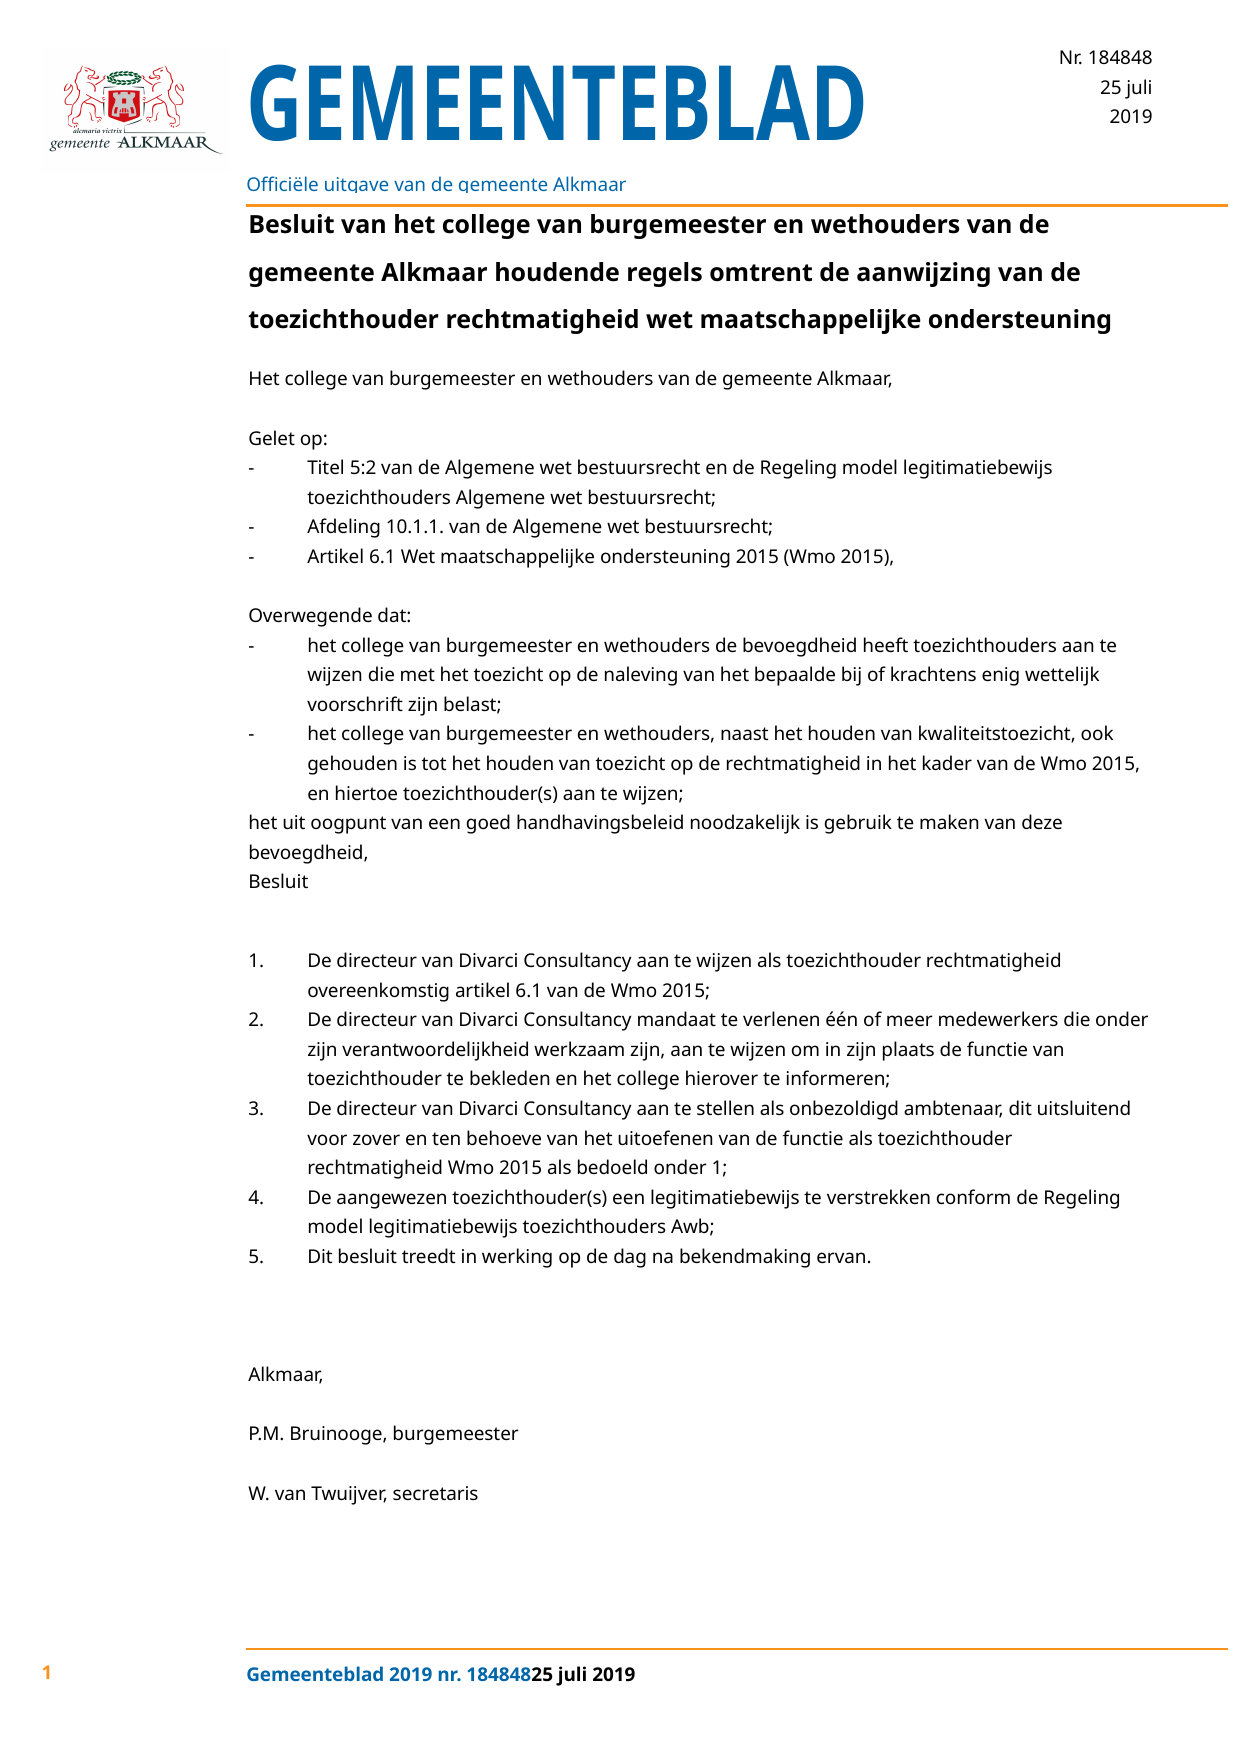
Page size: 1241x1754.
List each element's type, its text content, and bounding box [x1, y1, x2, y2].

list Artikel 6.1 Wet maatschappelijke ondersteuning 2015 (Wmo 2015), [248, 543, 1152, 569]
text Het college van burgemeester en wethouders van de gemeente Alkmaar, [248, 366, 1152, 391]
text Gelet op: [248, 425, 1152, 450]
picture [41, 47, 231, 172]
list De directeur van Divarci Consultancy aan te stellen als onbezoldigd ambtenaar, dit uitsluitend voor zover en ten behoeve van het uitoefenen van de functie als toezichthouder rechtmatigheid Wmo 2015 als bedoeld onder 1; [248, 1095, 1152, 1180]
list het college van burgemeester en wethouders de bevoegdheid heeft toezichthouders aan te wijzen die met het toezicht op de naleving van het bepaalde bij of krachtens enig wettelijk voorschrift zijn belast; [248, 632, 1152, 717]
text het uit oogpunt van een goed handhavingsbeleid noodzakelijk is gebruik te maken van deze bevoegdheid, [248, 809, 1152, 864]
text Alkmaar, [248, 1361, 1152, 1387]
list De directeur van Divarci Consultancy aan te wijzen als toezichthouder rechtmatigheid overeenkomstig artikel 6.1 van de Wmo 2015; [248, 947, 1152, 1003]
text Overwegende dat: [248, 602, 1152, 628]
text Besluit [248, 868, 1152, 894]
text P.M. Bruinooge, burgemeester [248, 1421, 1152, 1446]
list het college van burgemeester en wethouders, naast het houden van kwaliteitstoezicht, ook gehouden is tot het houden van toezicht op de rechtmatigheid in het kader van de Wmo 2015, en hiertoe toezichthouder(s) aan te wijzen; [248, 721, 1152, 805]
list De directeur van Divarci Consultancy mandaat te verlenen één of meer medewerkers die onder zijn verantwoordelijkheid werkzaam zijn, aan te wijzen om in zijn plaats de functie van toezichthouder te bekleden en het college hierover te informeren; [248, 1006, 1152, 1091]
text Besluit van het college van burgemeester en wethouders van de gemeente Alkmaar houdende regels omtrent de aanwijzing van de toezichthouder rechtmatigheid wet maatschappelijke ondersteuning [248, 207, 1152, 336]
list De aangewezen toezichthouder(s) een legitimatiebewijs te verstrekken conform de Regeling model legitimatiebewijs toezichthouders Awb; [248, 1184, 1152, 1239]
text W. van Twuijver, secretaris [248, 1480, 1152, 1506]
list Dit besluit treedt in werking op de dag na bekendmaking ervan. [248, 1243, 1152, 1269]
list Titel 5:2 van de Algemene wet bestuursrecht en de Regeling model legitimatiebewijs toezichthouders Algemene wet bestuursrecht; [248, 454, 1152, 509]
list Afdeling 10.1.1. van de Algemene wet bestuursrecht; [248, 513, 1152, 539]
